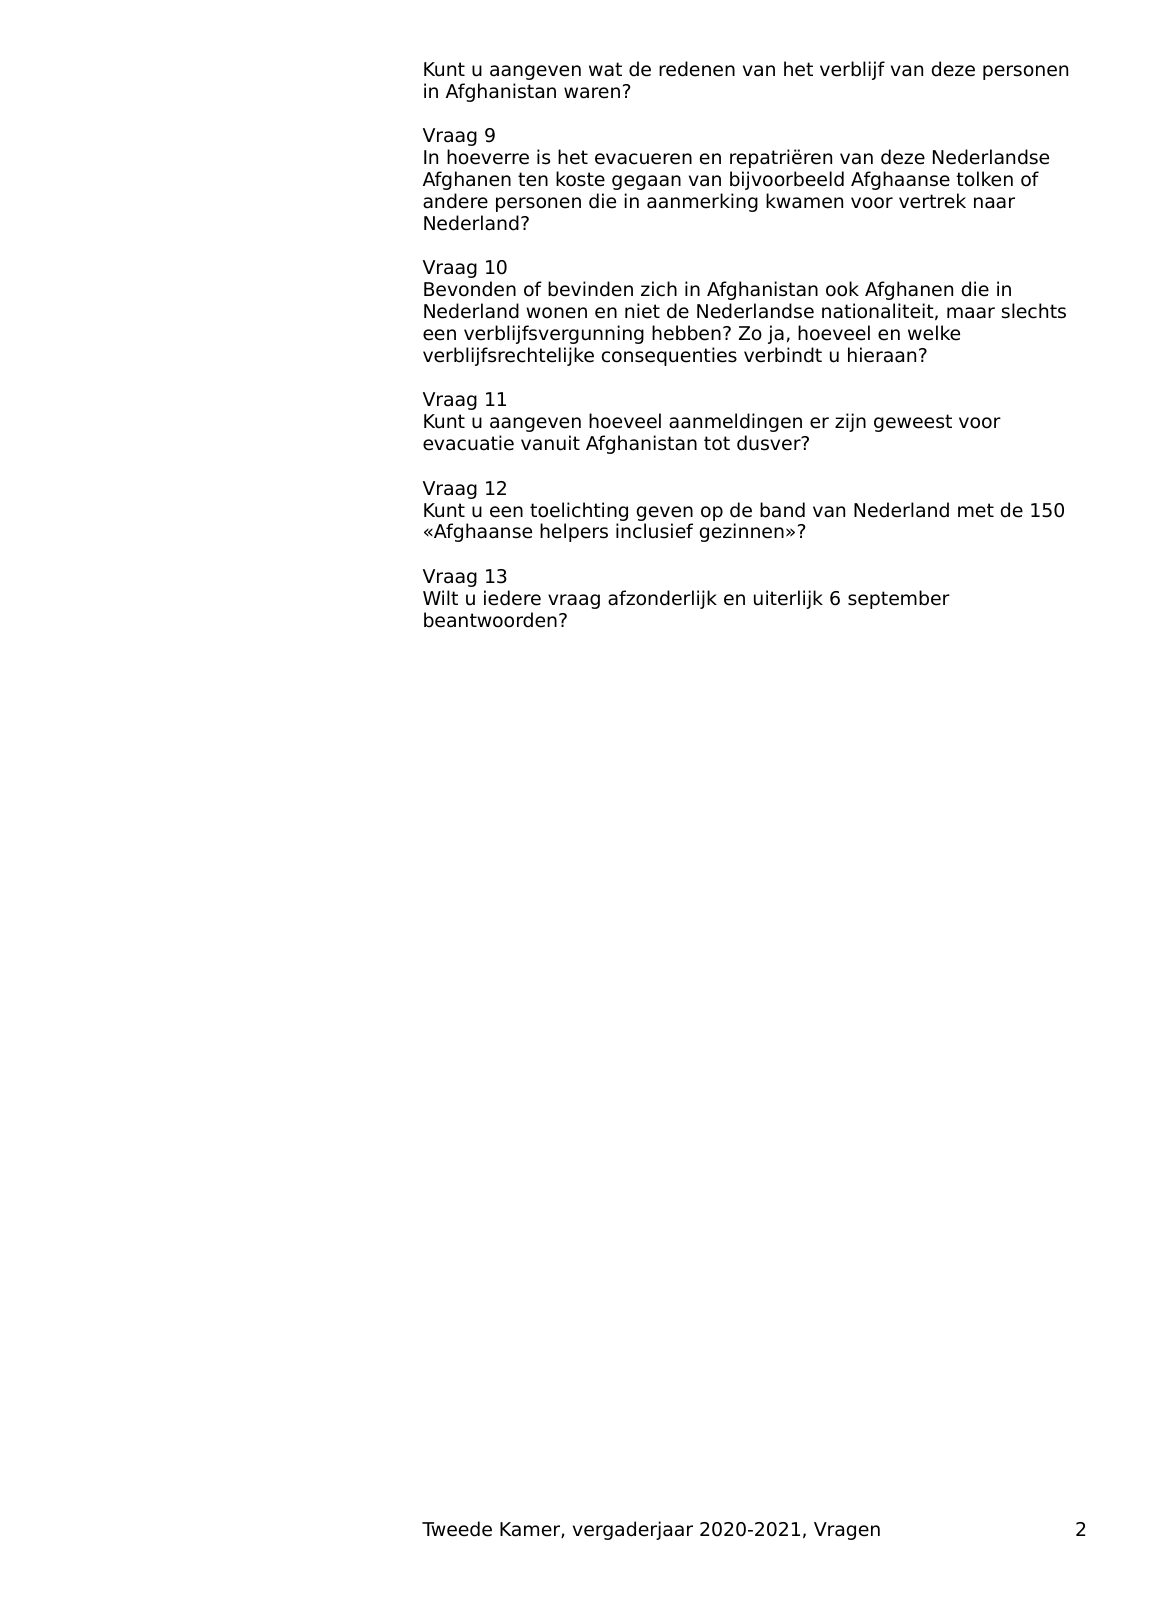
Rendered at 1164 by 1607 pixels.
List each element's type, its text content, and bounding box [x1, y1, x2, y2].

text Vraag 11 [422, 389, 1087, 411]
text Wilt u iedere vraag afzonderlijk en uiterlijk 6 september beantwoorden? [422, 588, 1087, 632]
text Kunt u een toelichting geven op de band van Nederland met de 150 «Afghaanse helpers inclusief gezinnen»? [422, 499, 1087, 543]
text Vraag 12 [422, 477, 1087, 499]
text Vraag 10 [422, 257, 1087, 279]
text In hoeverre is het evacueren en repatriëren van deze Nederlandse Afghanen ten koste gegaan van bijvoorbeeld Afghaanse tolken of andere personen die in aanmerking kwamen voor vertrek naar Nederland? [422, 147, 1087, 235]
text Kunt u aangeven hoeveel aanmeldingen er zijn geweest voor evacuatie vanuit Afghanistan tot dusver? [422, 411, 1087, 455]
text Kunt u aangeven wat de redenen van het verblijf van deze personen in Afghanistan waren? [422, 59, 1087, 103]
text Bevonden of bevinden zich in Afghanistan ook Afghanen die in Nederland wonen en niet de Nederlandse nationaliteit, maar slechts een verblijfsvergunning hebben? Zo ja, hoeveel en welke verblijfsrechtelijke consequenties verbindt u hieraan? [422, 279, 1087, 367]
text Vraag 9 [422, 125, 1087, 147]
text Vraag 13 [422, 566, 1087, 588]
